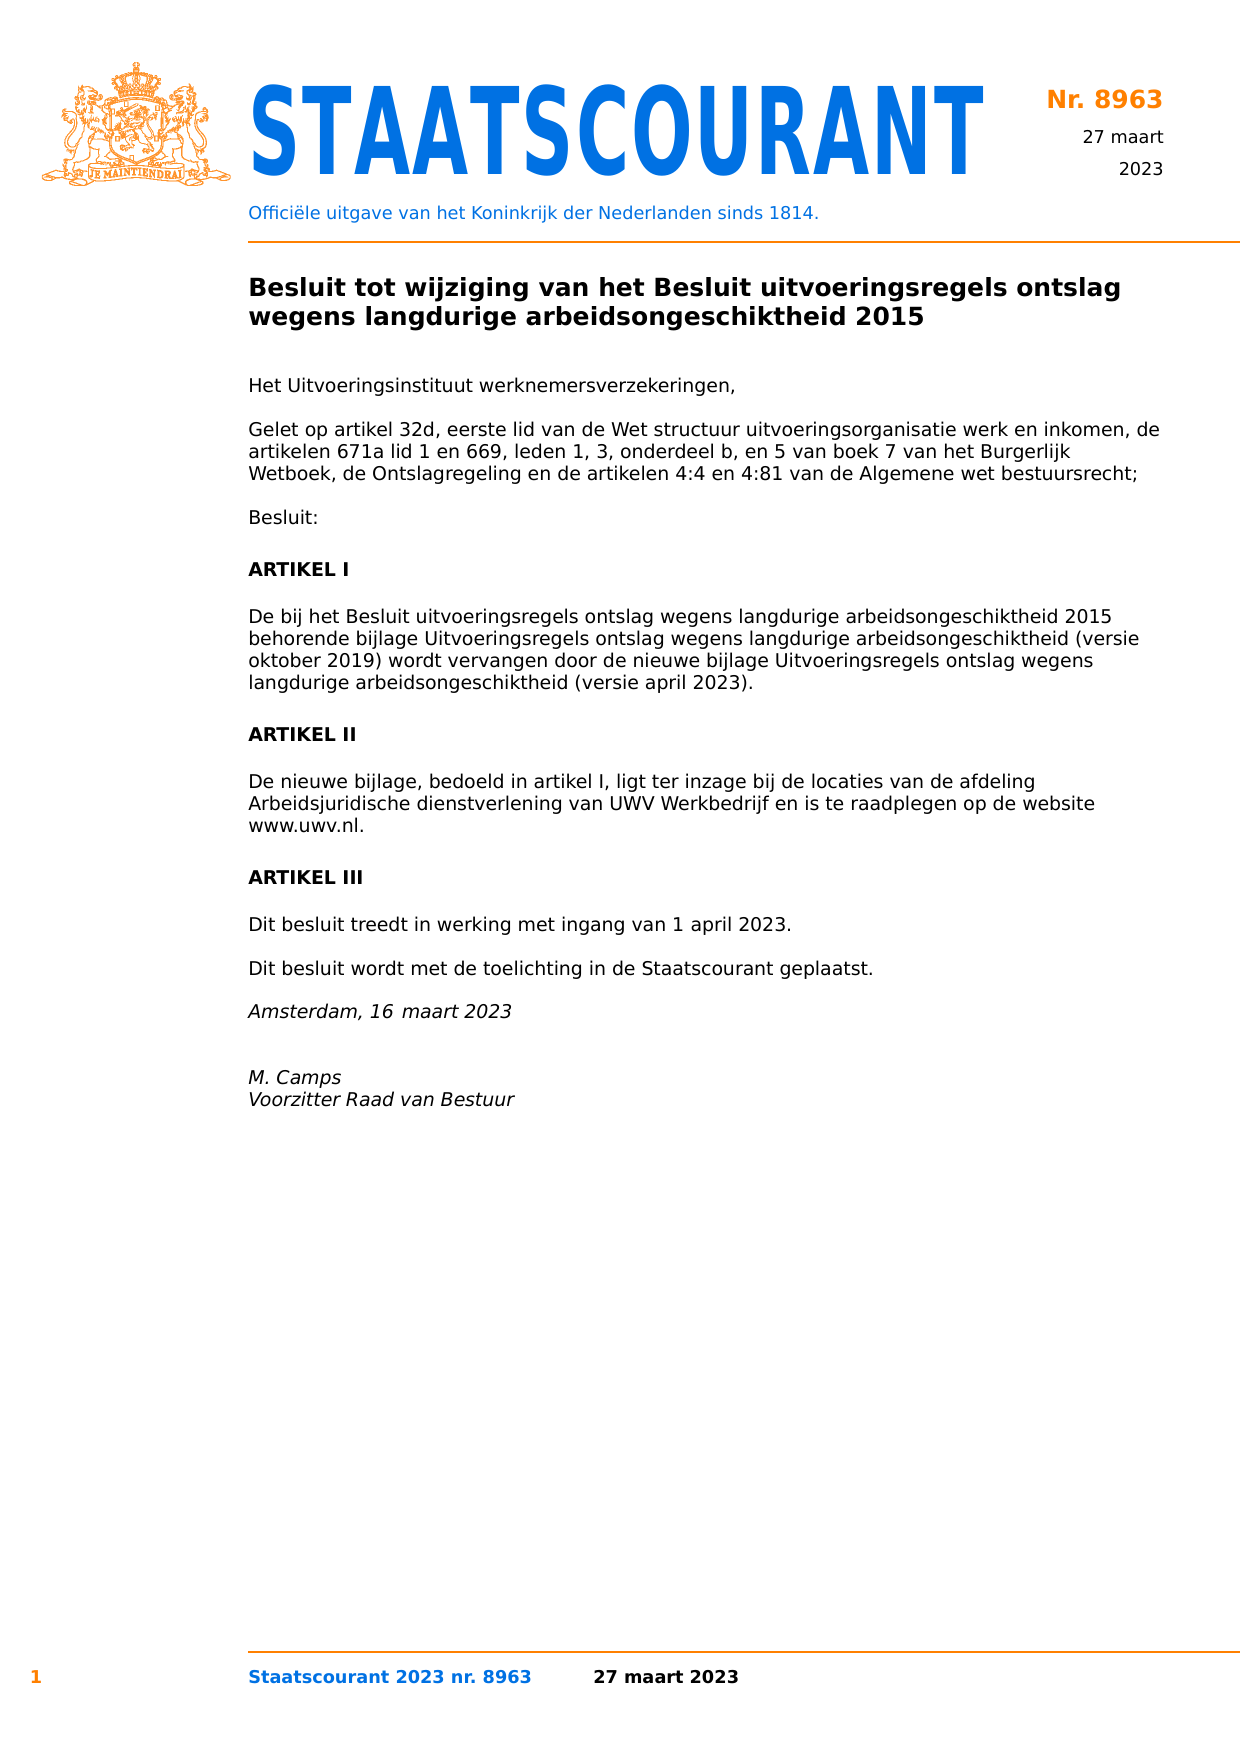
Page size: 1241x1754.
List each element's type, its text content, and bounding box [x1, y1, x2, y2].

table_header Nr. 8963 [998, 62, 1240, 121]
text De bij het Besluit uitvoeringsregels ontslag wegens langdurige arbeidsongeschiktheid 2015 behorende bijlage Uitvoeringsregels ontslag wegens langdurige arbeidsongeschiktheid (versie oktober 2019) wordt vervangen door de nieuwe bijlage Uitvoeringsregels ontslag wegens langdurige arbeidsongeschiktheid (versie april 2023). [248, 606, 1163, 694]
picture [41, 62, 231, 186]
text Besluit: [248, 507, 1163, 529]
text Dit besluit treedt in werking met ingang van 1 april 2023. [248, 913, 1163, 936]
subtitle Besluit tot wijziging van het Besluit uitvoeringsregels ontslag wegens langdurige arbeidsongeschiktheid 2015 [248, 273, 1163, 331]
text De nieuwe bijlage, bedoeld in artikel I, ligt ter inzage bij de locaties van de afdeling Arbeidsjuridische dienstverlening van UWV Werkbedrijf en is te raadplegen op de website www.uwv.nl. [248, 771, 1163, 837]
text Dit besluit wordt met de toelichting in de Staatscourant geplaatst. [248, 957, 1163, 979]
text Gelet op artikel 32d, eerste lid van de Wet structuur uitvoeringsorganisatie werk en inkomen, de artikelen 671a lid 1 en 669, leden 1, 3, onderdeel b, en 5 van boek 7 van het Burgerlijk Wetboek, de Ontslagregeling en de artikelen 4:4 en 4:81 van de Algemene wet bestuursrecht; [248, 419, 1163, 485]
subtitle ARTIKEL I [248, 559, 1163, 581]
table_cell 2023 [998, 153, 1240, 203]
subtitle ARTIKEL III [248, 867, 1163, 888]
table_cell Officiële uitgave van het Koninkrijk der Nederlanden sinds 1814. [248, 203, 1240, 241]
text Het Uitvoeringsinstituut werknemersverzekeringen, [248, 375, 1163, 397]
table_header [25, 62, 248, 241]
text M. Camps Voorzitter Raad van Bestuur [248, 1045, 1163, 1111]
table_cell 27 maart [998, 121, 1240, 153]
text Amsterdam, 16 maart 2023 [248, 1001, 1163, 1023]
table_header STAATSCOURANT [248, 62, 998, 203]
subtitle ARTIKEL II [248, 724, 1163, 746]
